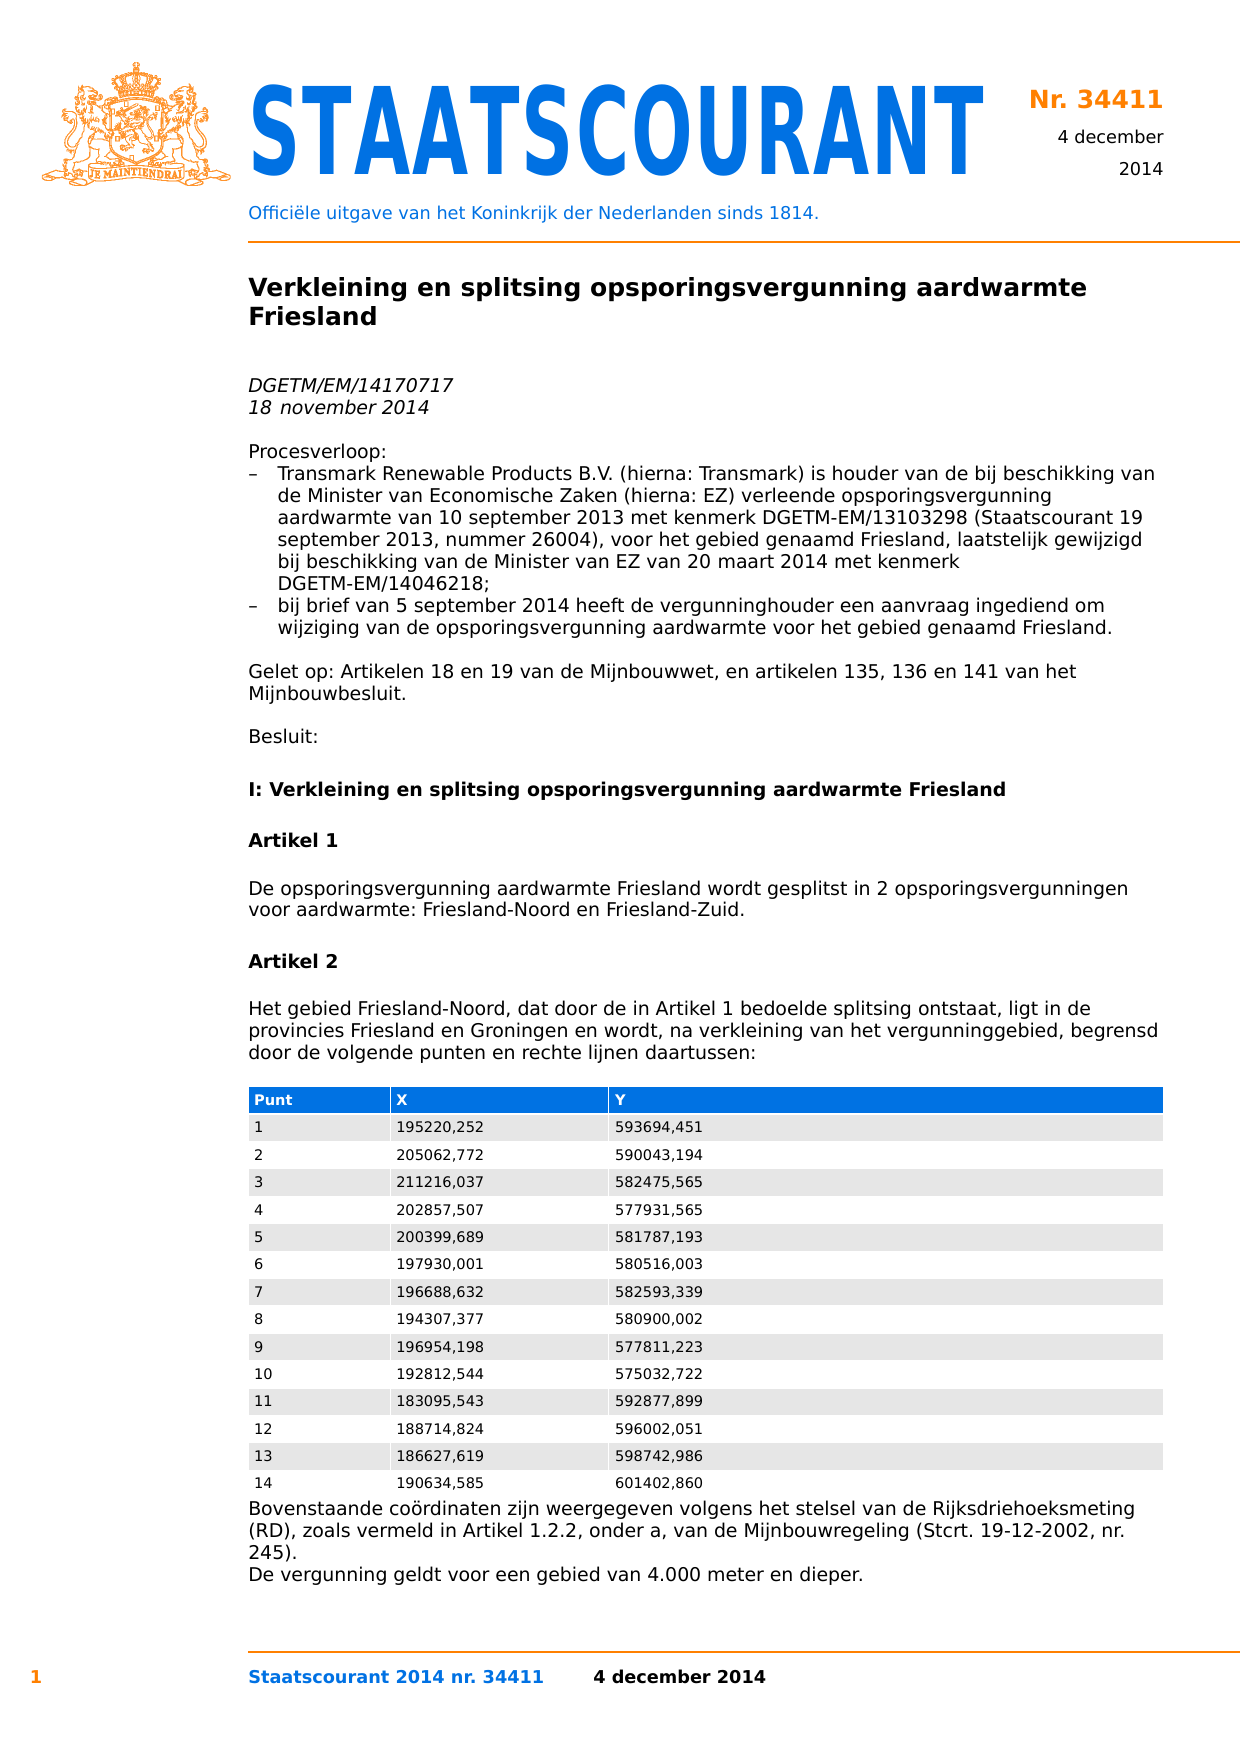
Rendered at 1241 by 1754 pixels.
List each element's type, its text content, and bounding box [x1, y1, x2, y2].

table_header X [391, 1087, 608, 1113]
table_cell 601402,860 [609, 1471, 1163, 1497]
table_cell 2 [249, 1142, 390, 1168]
table_cell 205062,772 [391, 1142, 608, 1168]
table_cell Officiële uitgave van het Koninkrijk der Nederlanden sinds 1814. [248, 203, 1240, 241]
table_cell 10 [249, 1361, 390, 1387]
table_cell 196688,632 [391, 1279, 608, 1305]
table_cell 1 [249, 1115, 390, 1141]
table_cell 196954,198 [391, 1334, 608, 1360]
table_cell 195220,252 [391, 1115, 608, 1141]
table_cell 577931,565 [609, 1197, 1163, 1223]
table_cell 8 [249, 1306, 390, 1333]
table_cell 590043,194 [609, 1142, 1163, 1168]
table_header STAATSCOURANT [248, 62, 998, 203]
subtitle Verkleining en splitsing opsporingsvergunning aardwarmte Friesland [248, 273, 1163, 331]
table_cell 575032,722 [609, 1361, 1163, 1387]
table_header Y [609, 1087, 1163, 1113]
table_cell 577811,223 [609, 1334, 1163, 1360]
table_cell 2014 [998, 153, 1240, 203]
table_cell 9 [249, 1334, 390, 1360]
table_cell 13 [249, 1443, 390, 1470]
table_header [25, 62, 248, 241]
table_cell 593694,451 [609, 1115, 1163, 1141]
table_cell 6 [249, 1252, 390, 1278]
table_cell 194307,377 [391, 1306, 608, 1333]
text 18 november 2014 [248, 397, 1163, 419]
table_cell 202857,507 [391, 1197, 608, 1223]
text – Transmark Renewable Products B.V. (hierna: Transmark) is houder van de bij beschikking van de Minister van Economische Zaken (hierna: EZ) verleende opsporingsvergunning aardwarmte van 10 september 2013 met kenmerk DGETM-EM/13103298 (Staatscourant 19 september 2013, nummer 26004), voor het gebied genaamd Friesland, laatstelijk gewijzigd bij beschikking van de Minister van EZ van 20 maart 2014 met kenmerk DGETM-EM/14046218; [248, 463, 1163, 595]
table_cell 4 [249, 1197, 390, 1223]
table_cell 582475,565 [609, 1169, 1163, 1196]
subtitle Artikel 2 [248, 951, 1163, 973]
text DGETM/EM/14170717 [248, 375, 1163, 397]
table_cell 596002,051 [609, 1416, 1163, 1442]
table_cell 186627,619 [391, 1443, 608, 1470]
table_cell 5 [249, 1224, 390, 1251]
table_cell 14 [249, 1471, 390, 1497]
table_cell 11 [249, 1389, 390, 1415]
table_cell 188714,824 [391, 1416, 608, 1442]
table_cell 183095,543 [391, 1389, 608, 1415]
text Gelet op: Artikelen 18 en 19 van de Mijnbouwwet, en artikelen 135, 136 en 141 van het Mijnbouwbesluit. [248, 661, 1163, 704]
table_cell 4 december [998, 121, 1240, 153]
picture [41, 62, 231, 186]
table_cell 211216,037 [391, 1169, 608, 1196]
table_cell 582593,339 [609, 1279, 1163, 1305]
table_cell 598742,986 [609, 1443, 1163, 1470]
table_cell 200399,689 [391, 1224, 608, 1251]
text Besluit: [248, 726, 1163, 748]
text Bovenstaande coördinaten zijn weergegeven volgens het stelsel van de Rijksdriehoeksmeting (RD), zoals vermeld in Artikel 1.2.2, onder a, van de Mijnbouwregeling (Stcrt. 19-12-2002, nr. 245). [248, 1498, 1163, 1564]
table_cell 580516,003 [609, 1252, 1163, 1278]
table_header Nr. 34411 [998, 62, 1240, 121]
table_cell 592877,899 [609, 1389, 1163, 1415]
table_cell 197930,001 [391, 1252, 608, 1278]
text De opsporingsvergunning aardwarmte Friesland wordt gesplitst in 2 opsporingsvergunningen voor aardwarmte: Friesland-Noord en Friesland-Zuid. [248, 877, 1163, 921]
table_cell 190634,585 [391, 1471, 608, 1497]
subtitle I: Verkleining en splitsing opsporingsvergunning aardwarmte Friesland [248, 778, 1163, 800]
table_cell 580900,002 [609, 1306, 1163, 1333]
text Procesverloop: [248, 441, 1163, 463]
table_cell 581787,193 [609, 1224, 1163, 1251]
table_cell 12 [249, 1416, 390, 1442]
table_header Punt [249, 1087, 390, 1113]
text De vergunning geldt voor een gebied van 4.000 meter en dieper. [248, 1564, 1163, 1586]
text Het gebied Friesland-Noord, dat door de in Artikel 1 bedoelde splitsing ontstaat, ligt in de provincies Friesland en Groningen en wordt, na verkleining van het vergunninggebied, begrensd door de volgende punten en rechte lijnen daartussen: [248, 998, 1163, 1064]
text – bij brief van 5 september 2014 heeft de vergunninghouder een aanvraag ingediend om wijziging van de opsporingsvergunning aardwarmte voor het gebied genaamd Friesland. [248, 595, 1163, 639]
table_cell 7 [249, 1279, 390, 1305]
subtitle Artikel 1 [248, 830, 1163, 852]
table_cell 3 [249, 1169, 390, 1196]
table_cell 192812,544 [391, 1361, 608, 1387]
